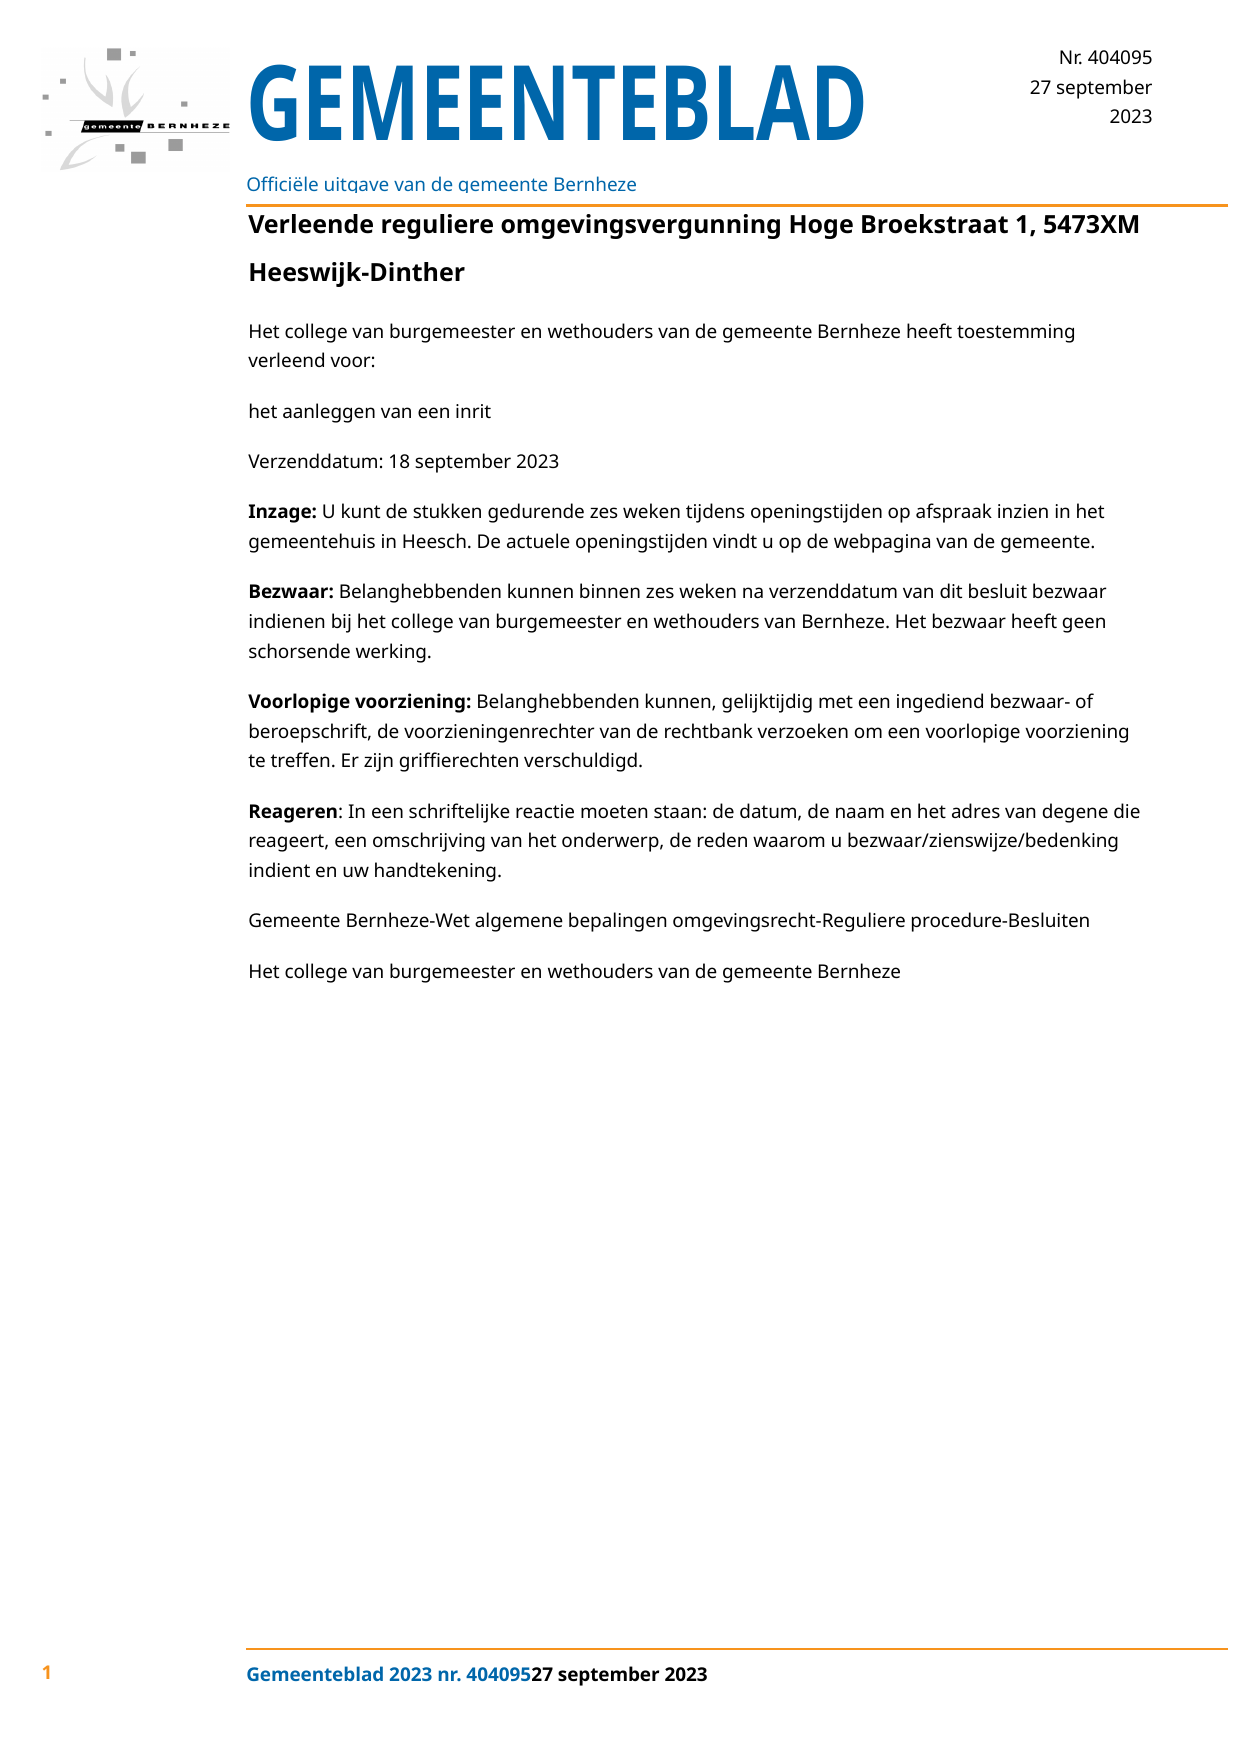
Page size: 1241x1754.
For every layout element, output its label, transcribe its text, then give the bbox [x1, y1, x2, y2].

text Het college van burgemeester en wethouders van de gemeente Bernheze heeft toestemming verleend voor: [248, 318, 1152, 373]
text Verzenddatum: 18 september 2023 [248, 448, 1152, 474]
text Gemeente Bernheze-Wet algemene bepalingen omgevingsrecht-Reguliere procedure-Besluiten [248, 907, 1152, 933]
text Het college van burgemeester en wethouders van de gemeente Bernheze [248, 958, 1152, 984]
text Verleende reguliere omgevingsvergunning Hoge Broekstraat 1, 5473XM Heeswijk-Dinther [248, 207, 1152, 288]
picture [41, 47, 231, 172]
text Bezwaar: Belanghebbenden kunnen binnen zes weken na verzenddatum van dit besluit bezwaar indienen bij het college van burgemeester en wethouders van Bernheze. Het bezwaar heeft geen schorsende werking. [248, 579, 1152, 664]
text Voorlopige voorziening: Belanghebbenden kunnen, gelijktijdig met een ingediend bezwaar- of beroepschrift, de voorzieningenrechter van de rechtbank verzoeken om een voorlopige voorziening te treffen. Er zijn griffierechten verschuldigd. [248, 688, 1152, 773]
text Reageren: In een schriftelijke reactie moeten staan: de datum, de naam en het adres van degene die reageert, een omschrijving van het onderwerp, de reden waarom u bezwaar/zienswijze/bedenking indient en uw handtekening. [248, 798, 1152, 883]
text Inzage: U kunt de stukken gedurende zes weken tijdens openingstijden op afspraak inzien in het gemeentehuis in Heesch. De actuele openingstijden vindt u op de webpagina van de gemeente. [248, 499, 1152, 554]
text het aanleggen van een inrit [248, 398, 1152, 424]
